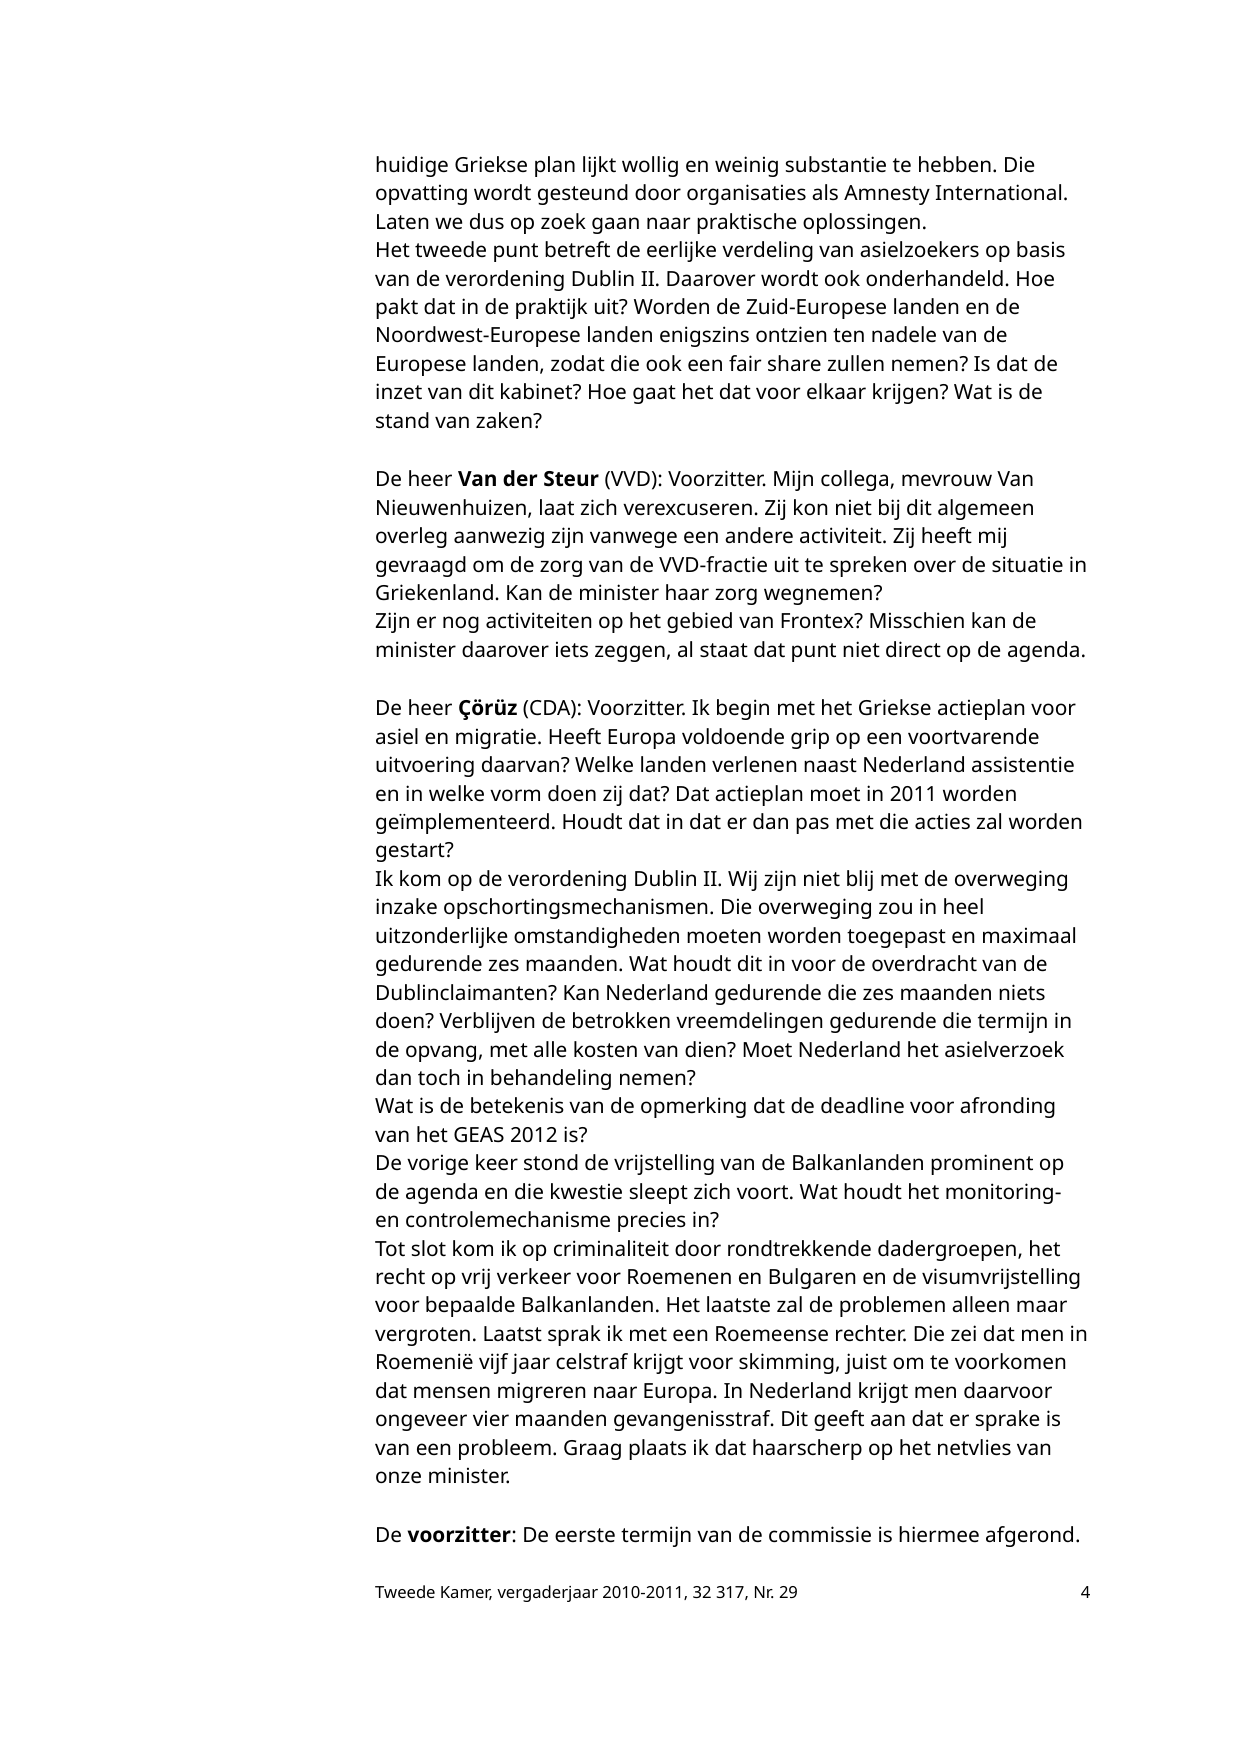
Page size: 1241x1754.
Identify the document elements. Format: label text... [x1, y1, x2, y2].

text De heer Çörüz (CDA): Voorzitter. Ik begin met het Griekse actieplan voor asiel en migratie. Heeft Europa voldoende grip op een voortvarende uitvoering daarvan? Welke landen verlenen naast Nederland assistentie en in welke vorm doen zij dat? Dat actieplan moet in 2011 worden geïmplementeerd. Houdt dat in dat er dan pas met die acties zal worden gestart? [375, 693, 1090, 864]
text De heer Van der Steur (VVD): Voorzitter. Mijn collega, mevrouw Van Nieuwenhuizen, laat zich verexcuseren. Zij kon niet bij dit algemeen overleg aanwezig zijn vanwege een andere activiteit. Zij heeft mij gevraagd om de zorg van de VVD-fractie uit te spreken over de situatie in Griekenland. Kan de minister haar zorg wegnemen? [375, 464, 1090, 607]
text Zijn er nog activiteiten op het gebied van Frontex? Misschien kan de minister daarover iets zeggen, al staat dat punt niet direct op de agenda. [375, 607, 1090, 663]
text Het tweede punt betreft de eerlijke verdeling van asielzoekers op basis van de verordening Dublin II. Daarover wordt ook onderhandeld. Hoe pakt dat in de praktijk uit? Worden de Zuid-Europese landen en de Noordwest-Europese landen enigszins ontzien ten nadele van de Europese landen, zodat die ook een fair share zullen nemen? Is dat de inzet van dit kabinet? Hoe gaat het dat voor elkaar krijgen? Wat is de stand van zaken? [375, 235, 1090, 434]
text De voorzitter: De eerste termijn van de commissie is hiermee afgerond. [375, 1520, 1090, 1548]
text Ik kom op de verordening Dublin II. Wij zijn niet blij met de overweging inzake opschortingsmechanismen. Die overweging zou in heel uitzonderlijke omstandigheden moeten worden toegepast en maximaal gedurende zes maanden. Wat houdt dit in voor de overdracht van de Dublinclaimanten? Kan Nederland gedurende die zes maanden niets doen? Verblijven de betrokken vreemdelingen gedurende die termijn in de opvang, met alle kosten van dien? Moet Nederland het asielverzoek dan toch in behandeling nemen? [375, 864, 1090, 1092]
text Wat is de betekenis van de opmerking dat de deadline voor afronding van het GEAS 2012 is? [375, 1092, 1090, 1148]
text Tot slot kom ik op criminaliteit door rondtrekkende dadergroepen, het recht op vrij verkeer voor Roemenen en Bulgaren en de visumvrijstelling voor bepaalde Balkanlanden. Het laatste zal de problemen alleen maar vergroten. Laatst sprak ik met een Roemeense rechter. Die zei dat men in Roemenië vijf jaar celstraf krijgt voor skimming, juist om te voorkomen dat mensen migreren naar Europa. In Nederland krijgt men daarvoor ongeveer vier maanden gevangenisstraf. Dit geeft aan dat er sprake is van een probleem. Graag plaats ik dat haarscherp op het netvlies van onze minister. [375, 1234, 1090, 1490]
text huidige Griekse plan lijkt wollig en weinig substantie te hebben. Die opvatting wordt gesteund door organisaties als Amnesty International. Laten we dus op zoek gaan naar praktische oplossingen. [375, 150, 1090, 235]
text De vorige keer stond de vrijstelling van de Balkanlanden prominent op de agenda en die kwestie sleept zich voort. Wat houdt het monitoring- en controlemechanisme precies in? [375, 1148, 1090, 1234]
